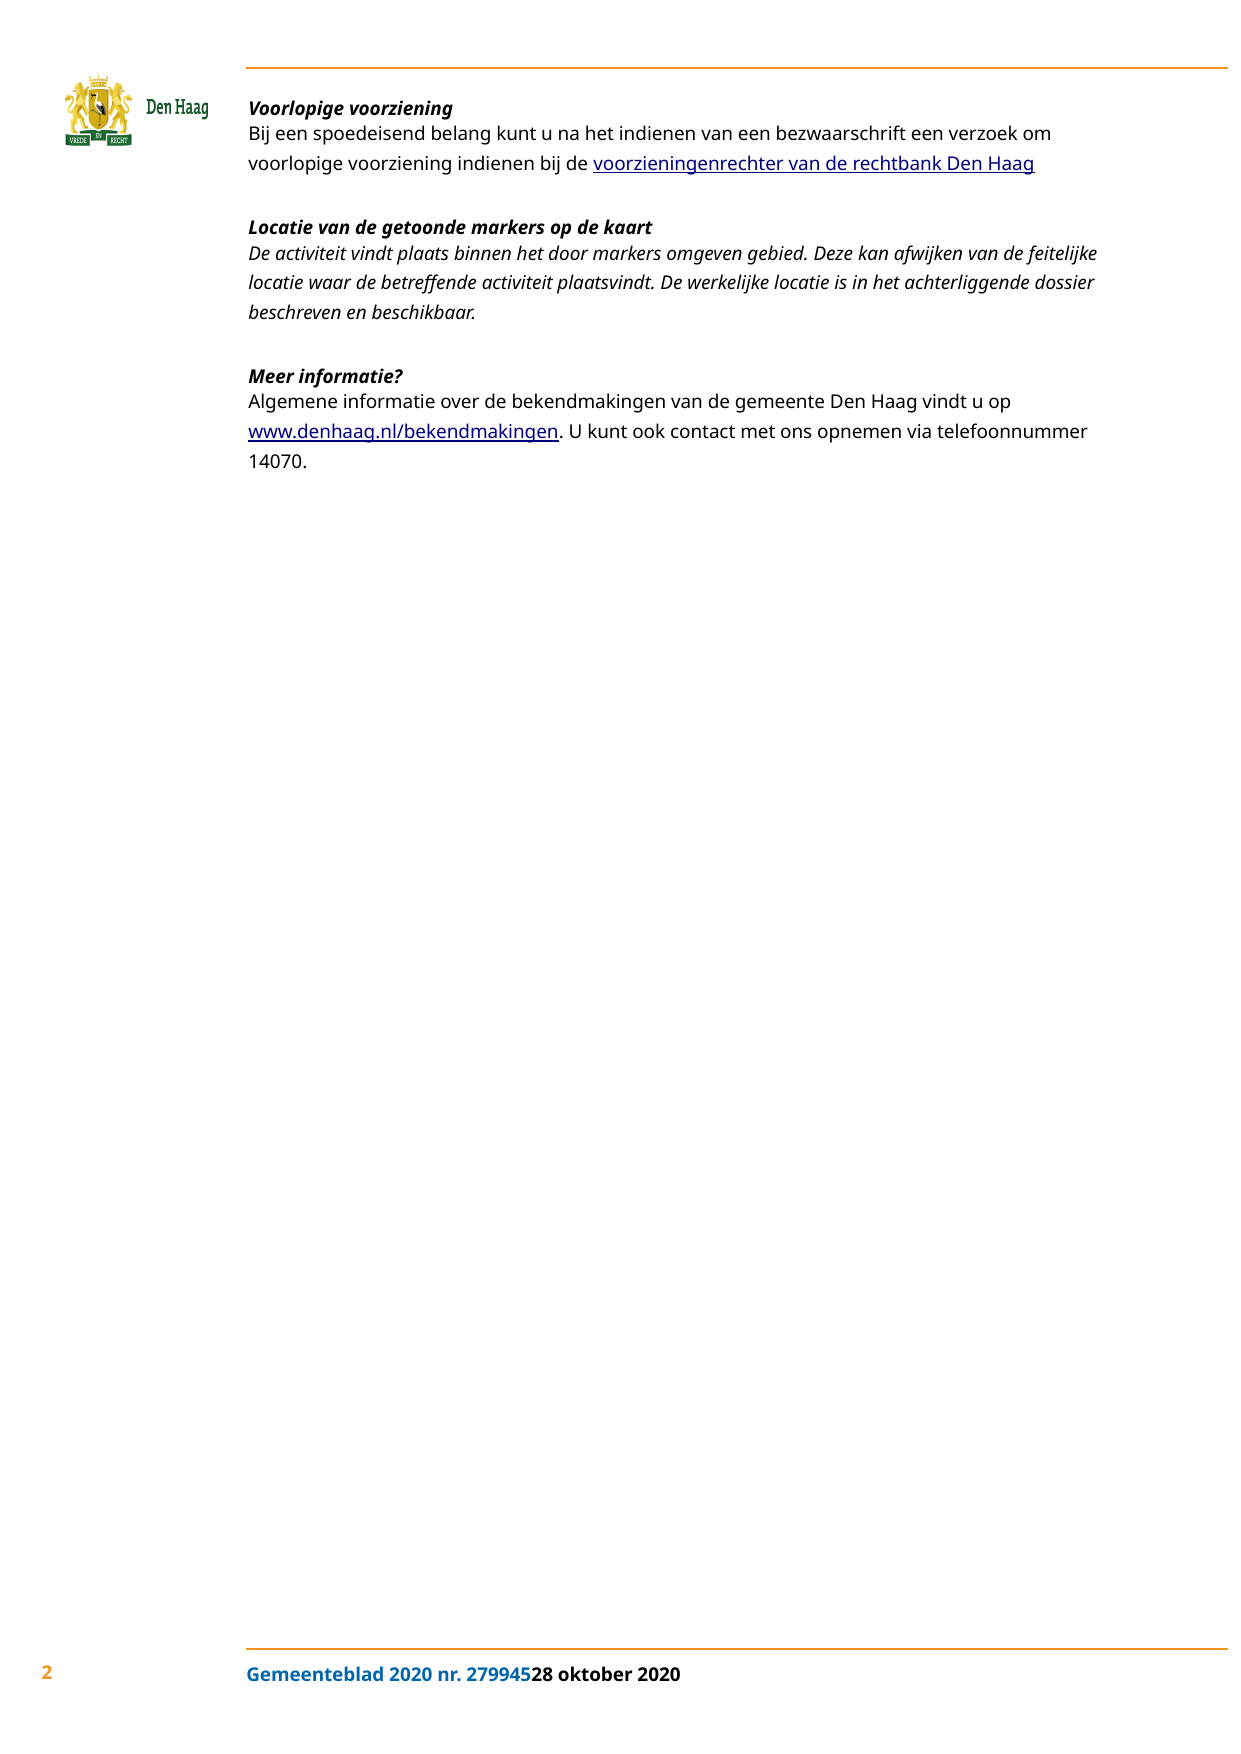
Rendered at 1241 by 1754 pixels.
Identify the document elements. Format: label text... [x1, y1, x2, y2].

picture [41, 47, 231, 172]
text Bij een spoedeisend belang kunt u na het indienen van een bezwaarschrift een verzoek om voorlopige voorziening indienen bij de voorzieningenrechter van de rechtbank Den Haag [248, 121, 1152, 176]
text Locatie van de getoonde markers op de kaart [248, 214, 1152, 240]
text Voorlopige voorziening [248, 95, 1152, 121]
text Meer informatie? [248, 363, 1152, 389]
text Algemene informatie over de bekendmakingen van de gemeente Den Haag vindt u op www.denhaag.nl/bekendmakingen. U kunt ook contact met ons opnemen via telefoonnummer 14070. [248, 389, 1152, 473]
text De activiteit vindt plaats binnen het door markers omgeven gebied. Deze kan afwijken van de feitelijke locatie waar de betreffende activiteit plaatsvindt. De werkelijke locatie is in het achterliggende dossier beschreven en beschikbaar. [248, 240, 1152, 325]
